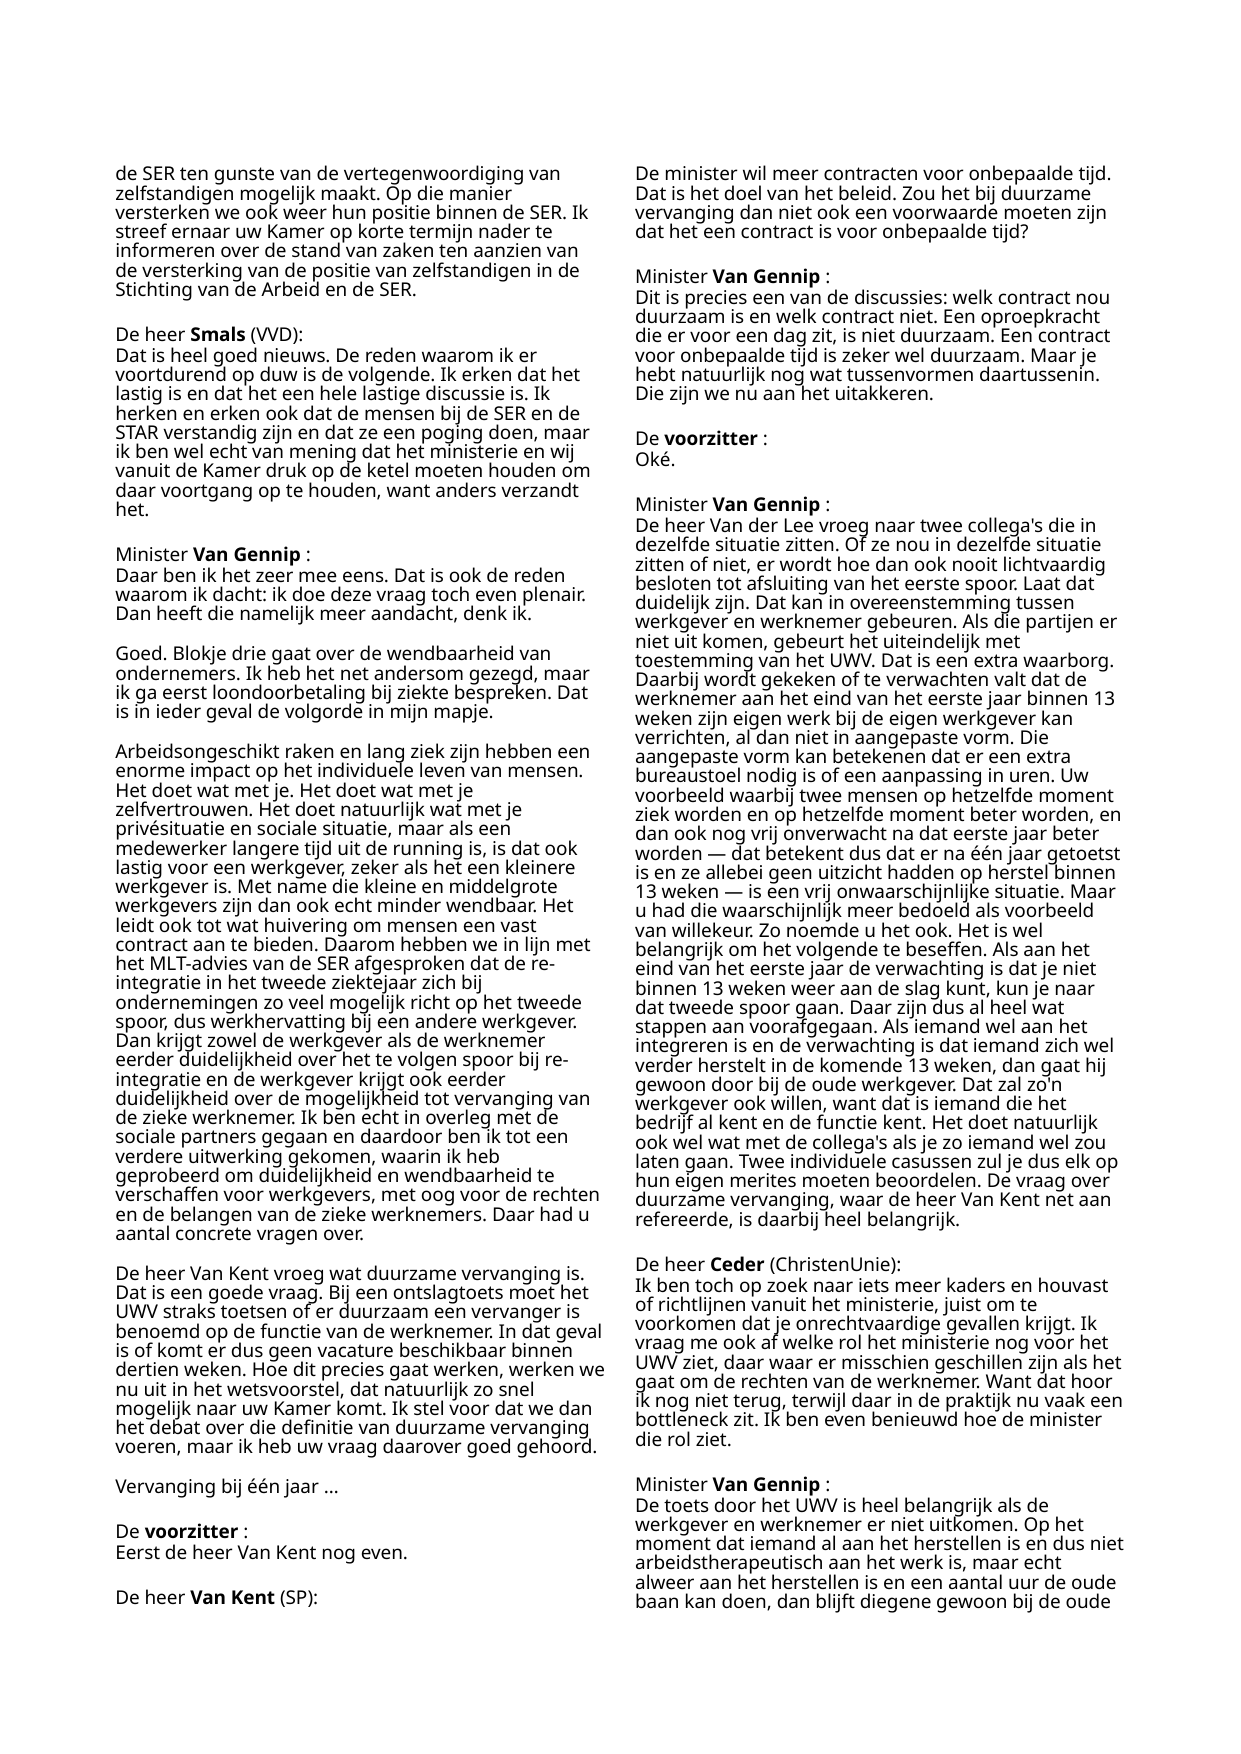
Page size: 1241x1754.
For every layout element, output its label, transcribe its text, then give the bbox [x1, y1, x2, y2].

text De heer Van Kent (SP): [115, 1584, 605, 1610]
text De heer Smals (VVD): [115, 321, 605, 347]
text De toets door het UWV is heel belangrijk als de werkgever en werknemer er niet uitkomen. Op het moment dat iemand al aan het herstellen is en dus niet arbeidstherapeutisch aan het werk is, maar echt alweer aan het herstellen is en een aantal uur de oude baan kan doen, dan blijft diegene gewoon bij de oude [635, 1497, 1125, 1612]
text Minister Van Gennip : [635, 1471, 1125, 1497]
text Dat is heel goed nieuws. De reden waarom ik er voortdurend op duw is de volgende. Ik erken dat het lastig is en dat het een hele lastige discussie is. Ik herken en erken ook dat de mensen bij de SER en de STAR verstandig zijn en dat ze een poging doen, maar ik ben wel echt van mening dat het ministerie en wij vanuit de Kamer druk op de ketel moeten houden om daar voortgang op te houden, want anders verzandt het. [115, 347, 605, 520]
text Arbeidsongeschikt raken en lang ziek zijn hebben een enorme impact op het individuele leven van mensen. Het doet wat met je. Het doet wat met je zelfvertrouwen. Het doet natuurlijk wat met je privésituatie en sociale situatie, maar als een medewerker langere tijd uit de running is, is dat ook lastig voor een werkgever, zeker als het een kleinere werkgever is. Met name die kleine en middelgrote werkgevers zijn dan ook echt minder wendbaar. Het leidt ook tot wat huivering om mensen een vast contract aan te bieden. Daarom hebben we in lijn met het MLT-advies van de SER afgesproken dat de re-integratie in het tweede ziektejaar zich bij ondernemingen zo veel mogelijk richt op het tweede spoor, dus werkhervatting bij een andere werkgever. Dan krijgt zowel de werkgever als de werknemer eerder duidelijkheid over het te volgen spoor bij re-integratie en de werkgever krijgt ook eerder duidelijkheid over de mogelijkheid tot vervanging van de zieke werknemer. Ik ben echt in overleg met de sociale partners gegaan en daardoor ben ik tot een verdere uitwerking gekomen, waarin ik heb geprobeerd om duidelijkheid en wendbaarheid te verschaffen voor werkgevers, met oog voor de rechten en de belangen van de zieke werknemers. Daar had u aantal concrete vragen over. [115, 743, 605, 1244]
text Vervanging bij één jaar … [115, 1478, 605, 1498]
text De heer Van Kent vroeg wat duurzame vervanging is. Dat is een goede vraag. Bij een ontslagtoets moet het UWV straks toetsen of er duurzaam een vervanger is benoemd op de functie van de werknemer. In dat geval is of komt er dus geen vacature beschikbaar binnen dertien weken. Hoe dit precies gaat werken, werken we nu uit in het wetsvoorstel, dat natuurlijk zo snel mogelijk naar uw Kamer komt. Ik stel voor dat we dan het debat over die definitie van duurzame vervanging voeren, maar ik heb uw vraag daarover goed gehoord. [115, 1265, 605, 1458]
text Daar ben ik het zeer mee eens. Dat is ook de reden waarom ik dacht: ik doe deze vraag toch even plenair. Dan heeft die namelijk meer aandacht, denk ik. [115, 567, 605, 624]
text De voorzitter : [115, 1518, 605, 1544]
text De heer Van der Lee vroeg naar twee collega's die in dezelfde situatie zitten. Of ze nou in dezelfde situatie zitten of niet, er wordt hoe dan ook nooit lichtvaardig besloten tot afsluiting van het eerste spoor. Laat dat duidelijk zijn. Dat kan in overeenstemming tussen werkgever en werknemer gebeuren. Als die partijen er niet uit komen, gebeurt het uiteindelijk met toestemming van het UWV. Dat is een extra waarborg. Daarbij wordt gekeken of te verwachten valt dat de werknemer aan het eind van het eerste jaar binnen 13 weken zijn eigen werk bij de eigen werkgever kan verrichten, al dan niet in aangepaste vorm. Die aangepaste vorm kan betekenen dat er een extra bureaustoel nodig is of een aanpassing in uren. Uw voorbeeld waarbij twee mensen op hetzelfde moment ziek worden en op hetzelfde moment beter worden, en dan ook nog vrij onverwacht na dat eerste jaar beter worden — dat betekent dus dat er na één jaar getoetst is en ze allebei geen uitzicht hadden op herstel binnen 13 weken — is een vrij onwaarschijnlijke situatie. Maar u had die waarschijnlijk meer bedoeld als voorbeeld van willekeur. Zo noemde u het ook. Het is wel belangrijk om het volgende te beseffen. Als aan het eind van het eerste jaar de verwachting is dat je niet binnen 13 weken weer aan de slag kunt, kun je naar dat tweede spoor gaan. Daar zijn dus al heel wat stappen aan voorafgegaan. Als iemand wel aan het integreren is en de verwachting is dat iemand zich wel verder herstelt in de komende 13 weken, dan gaat hij gewoon door bij de oude werkgever. Dat zal zo'n werkgever ook willen, want dat is iemand die het bedrijf al kent en de functie kent. Het doet natuurlijk ook wel wat met de collega's als je zo iemand wel zou laten gaan. Twee individuele casussen zul je dus elk op hun eigen merites moeten beoordelen. De vraag over duurzame vervanging, waar de heer Van Kent net aan refereerde, is daarbij heel belangrijk. [635, 517, 1125, 1230]
text De voorzitter : [635, 425, 1125, 451]
text Goed. Blokje drie gaat over de wendbaarheid van ondernemers. Ik heb het net andersom gezegd, maar ik ga eerst loondoorbetaling bij ziekte bespreken. Dat is in ieder geval de volgorde in mijn mapje. [115, 645, 605, 722]
text Oké. [635, 451, 1125, 470]
text Dit is precies een van de discussies: welk contract nou duurzaam is en welk contract niet. Een oproepkracht die er voor een dag zit, is niet duurzaam. Een contract voor onbepaalde tijd is zeker wel duurzaam. Maar je hebt natuurlijk nog wat tussenvormen daartussenin. Die zijn we nu aan het uitakkeren. [635, 289, 1125, 404]
text De minister wil meer contracten voor onbepaalde tijd. Dat is het doel van het beleid. Zou het bij duurzame vervanging dan niet ook een voorwaarde moeten zijn dat het een contract is voor onbepaalde tijd? [635, 165, 1125, 242]
text Minister Van Gennip : [115, 541, 605, 567]
text Eerst de heer Van Kent nog even. [115, 1544, 605, 1563]
text De heer Ceder (ChristenUnie): [635, 1251, 1125, 1277]
text de SER ten gunste van de vertegenwoordiging van zelfstandigen mogelijk maakt. Op die manier versterken we ook weer hun positie binnen de SER. Ik streef ernaar uw Kamer op korte termijn nader te informeren over de stand van zaken ten aanzien van de versterking van de positie van zelfstandigen in de Stichting van de Arbeid en de SER. [115, 165, 605, 300]
text Minister Van Gennip : [635, 263, 1125, 289]
text Ik ben toch op zoek naar iets meer kaders en houvast of richtlijnen vanuit het ministerie, juist om te voorkomen dat je onrechtvaardige gevallen krijgt. Ik vraag me ook af welke rol het ministerie nog voor het UWV ziet, daar waar er misschien geschillen zijn als het gaat om de rechten van de werknemer. Want dat hoor ik nog niet terug, terwijl daar in de praktijk nu vaak een bottleneck zit. Ik ben even benieuwd hoe de minister die rol ziet. [635, 1277, 1125, 1450]
text Minister Van Gennip : [635, 491, 1125, 517]
